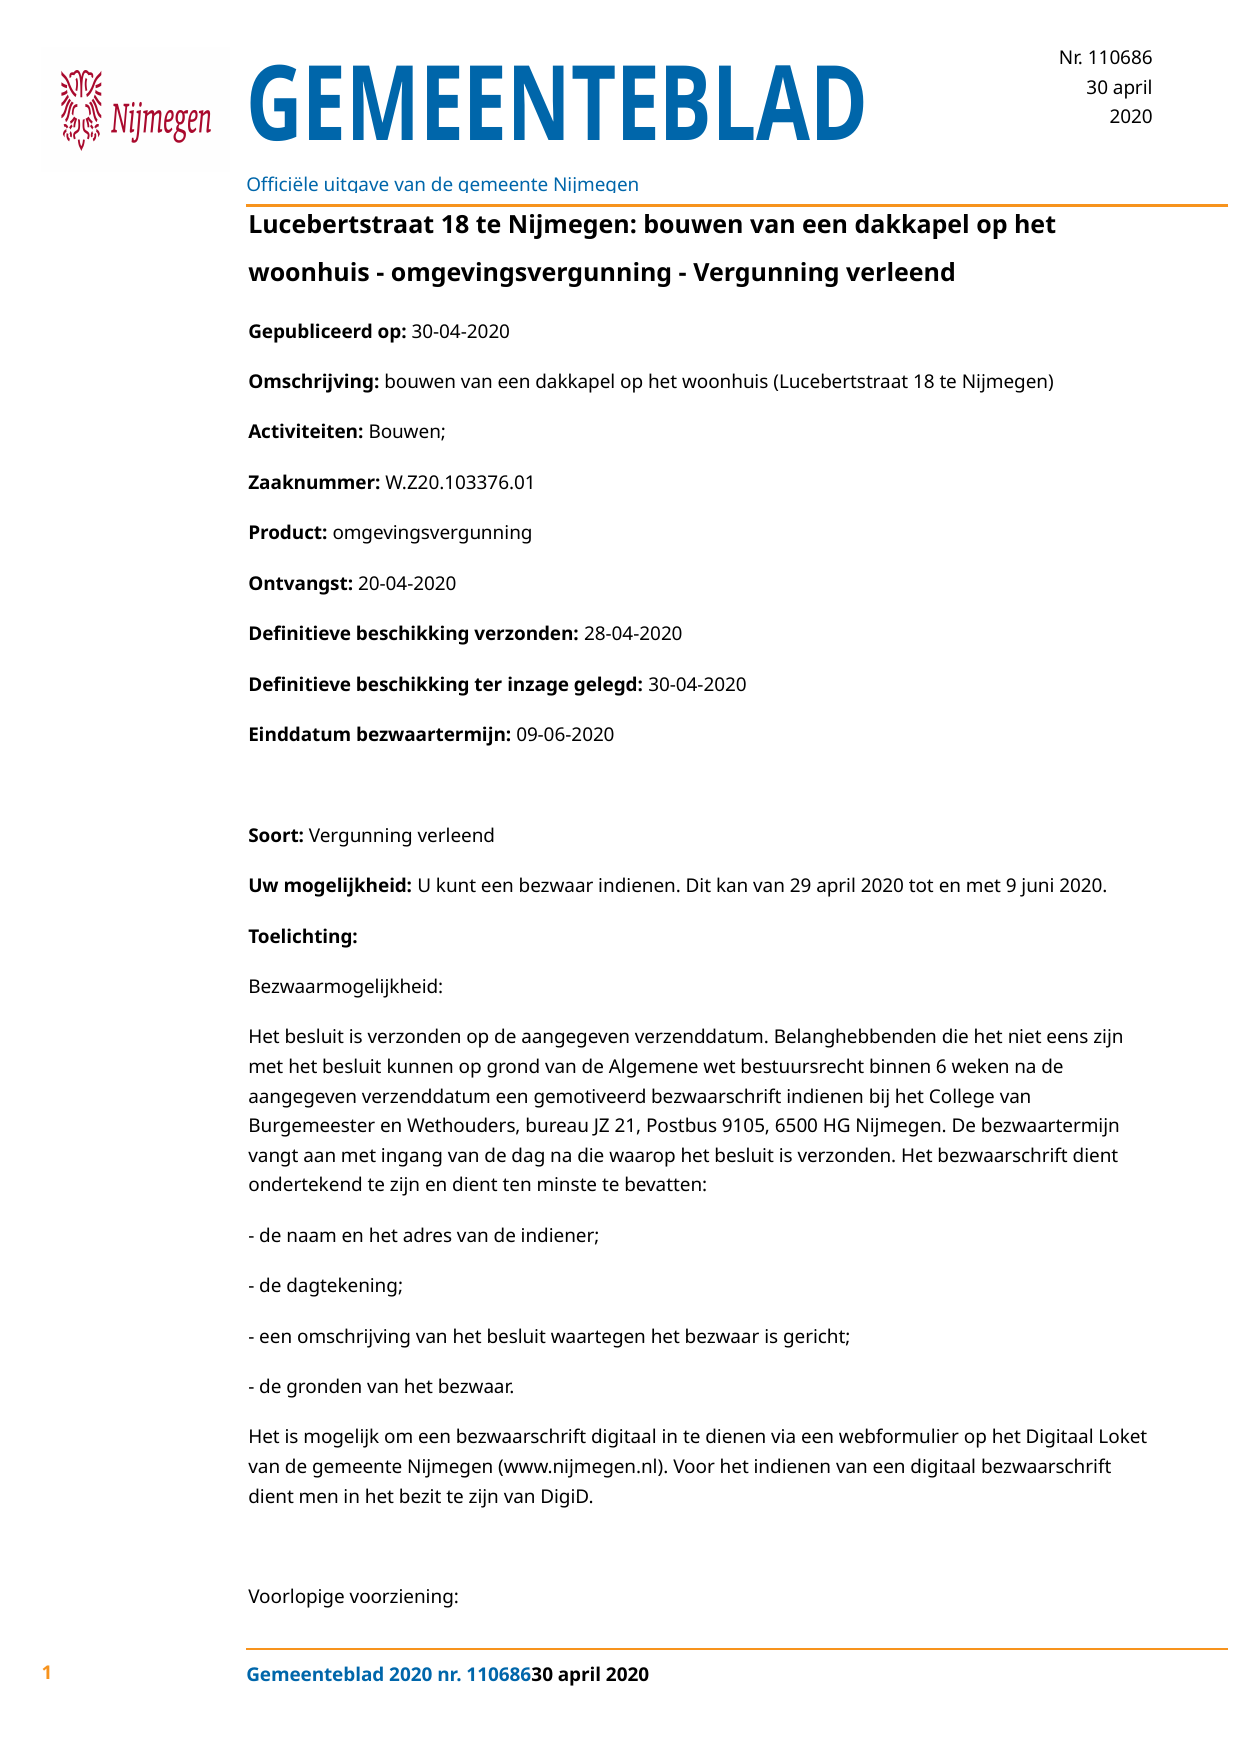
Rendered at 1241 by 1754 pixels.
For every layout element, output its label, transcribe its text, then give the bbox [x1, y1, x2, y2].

picture [41, 47, 231, 172]
text Activiteiten: Bouwen; [248, 419, 1152, 444]
text Zaaknummer: W.Z20.103376.01 [248, 469, 1152, 495]
text Uw mogelijkheid: U kunt een bezwaar indienen. Dit kan van 29 april 2020 tot en met 9 juni 2020. [248, 872, 1152, 898]
text Toelichting: [248, 923, 1152, 949]
text Lucebertstraat 18 te Nijmegen: bouwen van een dakkapel op het woonhuis - omgevingsvergunning - Vergunning verleend [248, 207, 1152, 288]
text - de naam en het adres van de indiener; [248, 1222, 1152, 1248]
text Definitieve beschikking ter inzage gelegd: 30-04-2020 [248, 671, 1152, 697]
text - een omschrijving van het besluit waartegen het bezwaar is gericht; [248, 1323, 1152, 1349]
text - de dagtekening; [248, 1272, 1152, 1298]
text Gepubliceerd op: 30-04-2020 [248, 318, 1152, 344]
text Definitieve beschikking verzonden: 28-04-2020 [248, 620, 1152, 646]
text Voorlopige voorziening: [248, 1584, 1152, 1609]
text - de gronden van het bezwaar. [248, 1373, 1152, 1399]
text Soort: Vergunning verleend [248, 822, 1152, 848]
text Einddatum bezwaartermijn: 09-06-2020 [248, 721, 1152, 747]
text Het besluit is verzonden op de aangegeven verzenddatum. Belanghebbenden die het niet eens zijn met het besluit kunnen op grond van de Algemene wet bestuursrecht binnen 6 weken na de aangegeven verzenddatum een gemotiveerd bezwaarschrift indienen bij het College van Burgemeester en Wethouders, bureau JZ 21, Postbus 9105, 6500 HG Nijmegen. De bezwaartermijn vangt aan met ingang van de dag na die waarop het besluit is verzonden. Het bezwaarschrift dient ondertekend te zijn en dient ten minste te bevatten: [248, 1024, 1152, 1197]
text Bezwaarmogelijkheid: [248, 973, 1152, 999]
text Ontvangst: 20-04-2020 [248, 570, 1152, 596]
text Het is mogelijk om een bezwaarschrift digitaal in te dienen via een webformulier op het Digitaal Loket van de gemeente Nijmegen (www.nijmegen.nl). Voor het indienen van een digitaal bezwaarschrift dient men in het bezit te zijn van DigiD. [248, 1424, 1152, 1509]
text Product: omgevingsvergunning [248, 519, 1152, 545]
text Omschrijving: bouwen van een dakkapel op het woonhuis (Lucebertstraat 18 te Nijmegen) [248, 368, 1152, 394]
